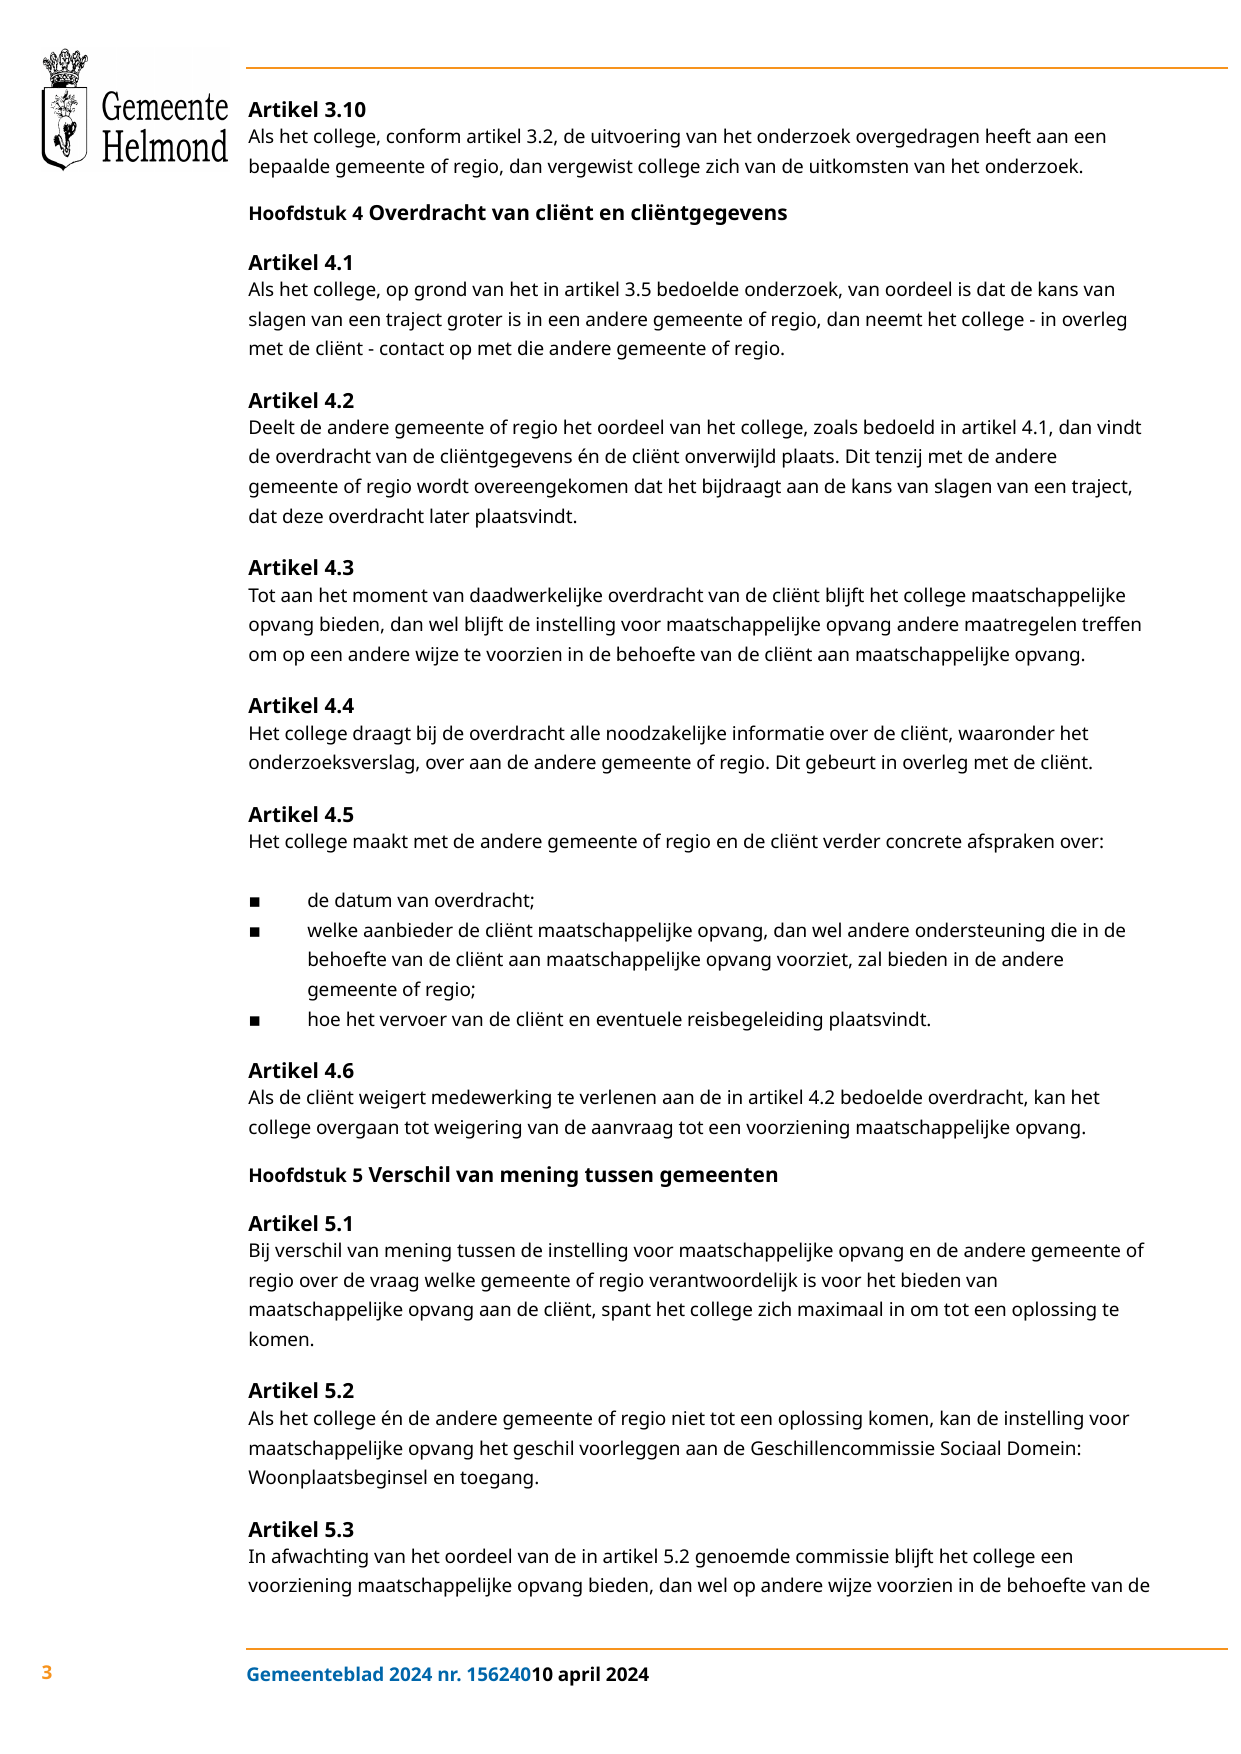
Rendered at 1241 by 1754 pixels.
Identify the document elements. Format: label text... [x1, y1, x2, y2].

text Artikel 5.3 [248, 1515, 1152, 1543]
list de datum van overdracht; [248, 887, 1152, 913]
text Deelt de andere gemeente of regio het oordeel van het college, zoals bedoeld in artikel 4.1, dan vindt de overdracht van de cliëntgegevens én de cliënt onverwijld plaats. Dit tenzij met de andere gemeente of regio wordt overeengekomen dat het bijdraagt aan de kans van slagen van een traject, dat deze overdracht later plaatsvindt. [248, 414, 1152, 529]
text Als het college, op grond van het in artikel 3.5 bedoelde onderzoek, van oordeel is dat de kans van slagen van een traject groter is in een andere gemeente of regio, dan neemt het college - in overleg met de cliënt - contact op met die andere gemeente of regio. [248, 276, 1152, 361]
text Artikel 5.1 [248, 1209, 1152, 1237]
text Artikel 4.1 [248, 248, 1152, 276]
text Als het college, conform artikel 3.2, de uitvoering van het onderzoek overgedragen heeft aan een bepaalde gemeente of regio, dan vergewist college zich van de uitkomsten van het onderzoek. [248, 123, 1152, 178]
text Artikel 4.2 [248, 386, 1152, 414]
text Het college maakt met de andere gemeente of regio en de cliënt verder concrete afspraken over: [248, 828, 1152, 854]
text Artikel 5.2 [248, 1377, 1152, 1405]
text Artikel 4.5 [248, 800, 1152, 828]
text Hoofdstuk 4 Overdracht van cliënt en cliëntgegevens [248, 198, 1152, 227]
text Artikel 4.6 [248, 1056, 1152, 1084]
text Tot aan het moment van daadwerkelijke overdracht van de cliënt blijft het college maatschappelijke opvang bieden, dan wel blijft de instelling voor maatschappelijke opvang andere maatregelen treffen om op een andere wijze te voorzien in de behoefte van de cliënt aan maatschappelijke opvang. [248, 582, 1152, 667]
text Artikel 4.3 [248, 553, 1152, 582]
text Als de cliënt weigert medewerking te verlenen aan de in artikel 4.2 bedoelde overdracht, kan het college overgaan tot weigering van de aanvraag tot een voorziening maatschappelijke opvang. [248, 1084, 1152, 1140]
text Artikel 4.4 [248, 691, 1152, 720]
text Als het college én de andere gemeente of regio niet tot een oplossing komen, kan de instelling voor maatschappelijke opvang het geschil voorleggen aan de Geschillencommissie Sociaal Domein: Woonplaatsbeginsel en toegang. [248, 1405, 1152, 1490]
text Artikel 3.10 [248, 95, 1152, 123]
text In afwachting van het oordeel van de in artikel 5.2 genoemde commissie blijft het college een voorziening maatschappelijke opvang bieden, dan wel op andere wijze voorzien in de behoefte van de [248, 1543, 1152, 1598]
text Hoofdstuk 5 Verschil van mening tussen gemeenten [248, 1160, 1152, 1188]
list hoe het vervoer van de cliënt en eventuele reisbegeleiding plaatsvindt. [248, 1006, 1152, 1031]
text Het college draagt bij de overdracht alle noodzakelijke informatie over de cliënt, waaronder het onderzoeksverslag, over aan de andere gemeente of regio. Dit gebeurt in overleg met de cliënt. [248, 720, 1152, 775]
list welke aanbieder de cliënt maatschappelijke opvang, dan wel andere ondersteuning die in de behoefte van de cliënt aan maatschappelijke opvang voorziet, zal bieden in de andere gemeente of regio; [248, 917, 1152, 1002]
text Bij verschil van mening tussen de instelling voor maatschappelijke opvang en de andere gemeente of regio over de vraag welke gemeente of regio verantwoordelijk is voor het bieden van maatschappelijke opvang aan de cliënt, spant het college zich maximaal in om tot een oplossing te komen. [248, 1237, 1152, 1352]
picture [41, 47, 231, 172]
